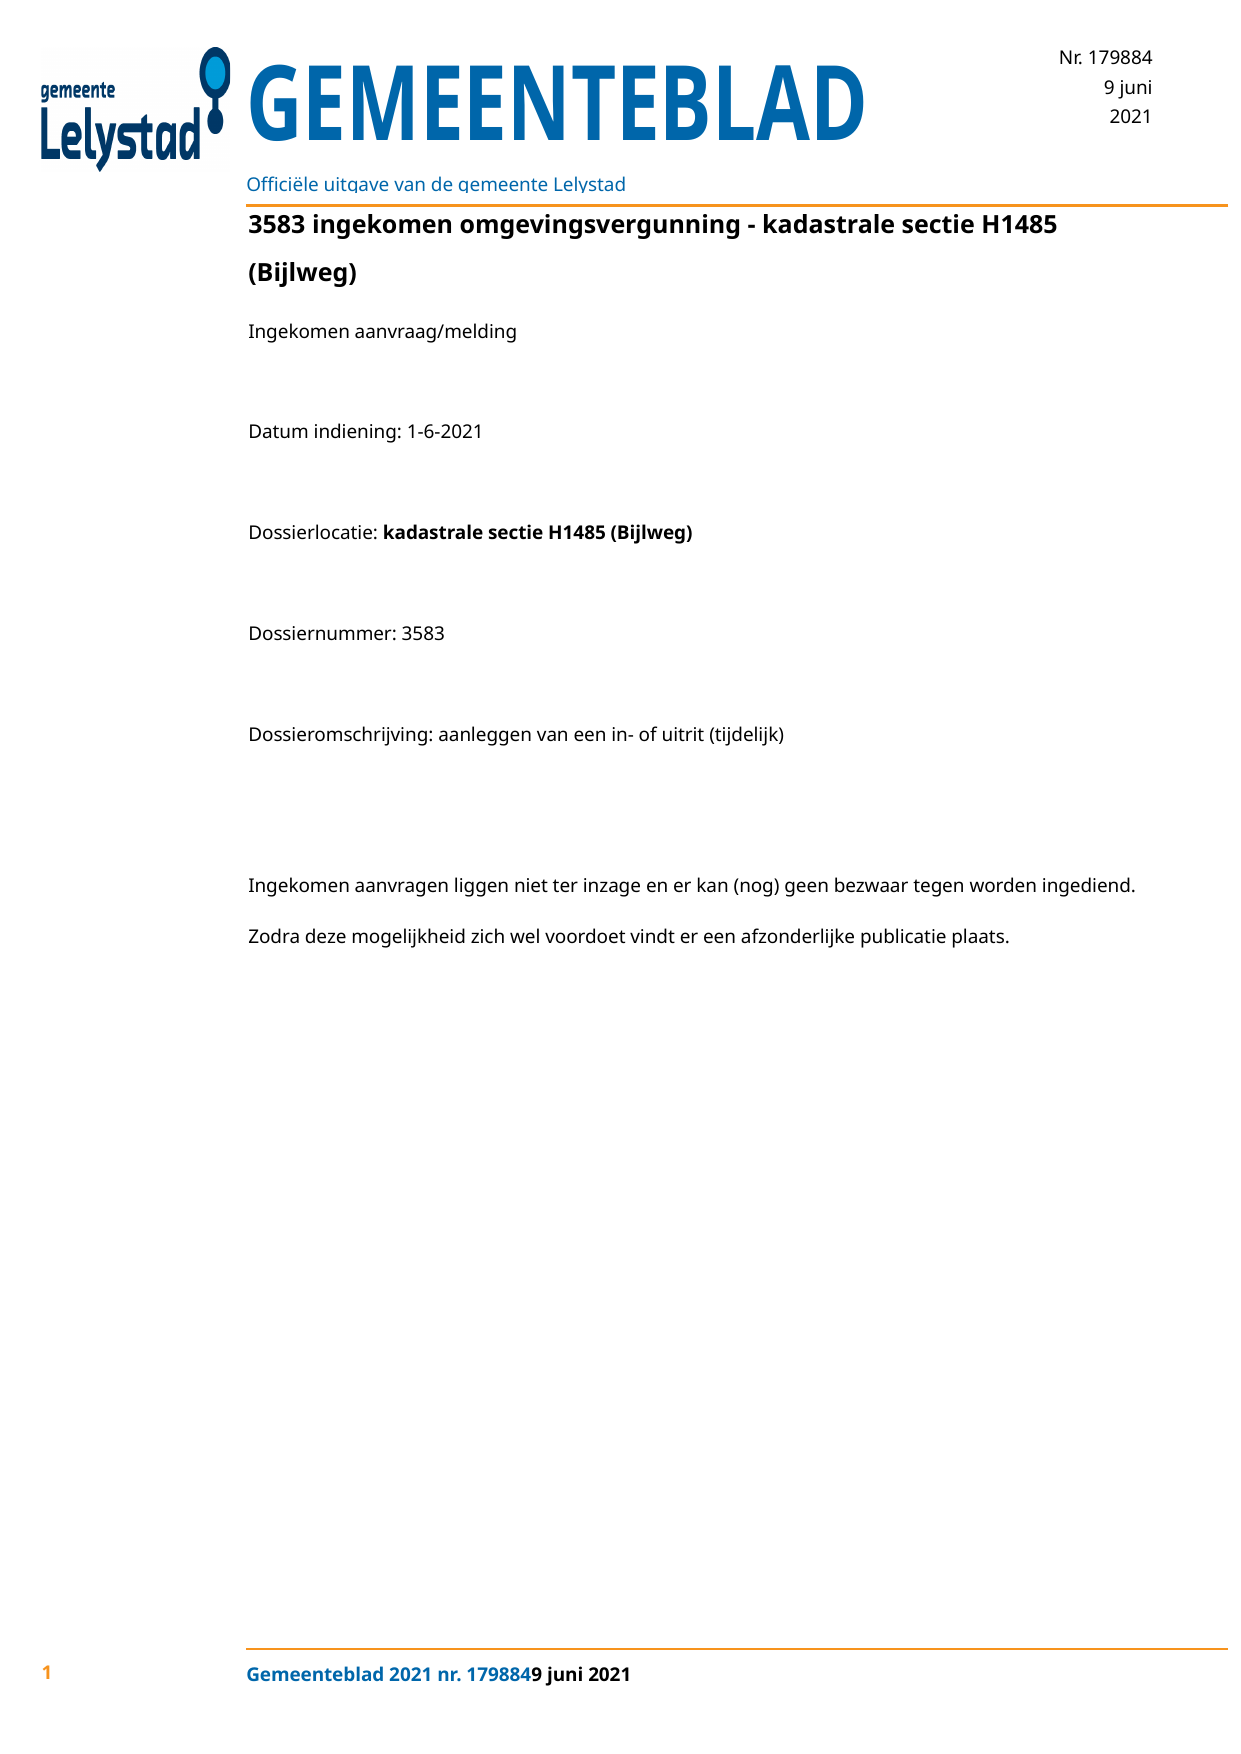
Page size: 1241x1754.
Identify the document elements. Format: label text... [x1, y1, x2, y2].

text Dossierlocatie: kadastrale sectie H1485 (Bijlweg) [248, 519, 1152, 545]
text Ingekomen aanvragen liggen niet ter inzage en er kan (nog) geen bezwaar tegen worden ingediend. [248, 872, 1152, 898]
text 3583 ingekomen omgevingsvergunning - kadastrale sectie H1485 (Bijlweg) [248, 207, 1152, 288]
text Datum indiening: 1-6-2021 [248, 419, 1152, 444]
picture [41, 47, 231, 172]
text Ingekomen aanvraag/melding [248, 318, 1152, 344]
text Dossieromschrijving: aanleggen van een in- of uitrit (tijdelijk) [248, 721, 1152, 747]
text Zodra deze mogelijkheid zich wel voordoet vindt er een afzonderlijke publicatie plaats. [248, 923, 1152, 949]
text Dossiernummer: 3583 [248, 620, 1152, 646]
